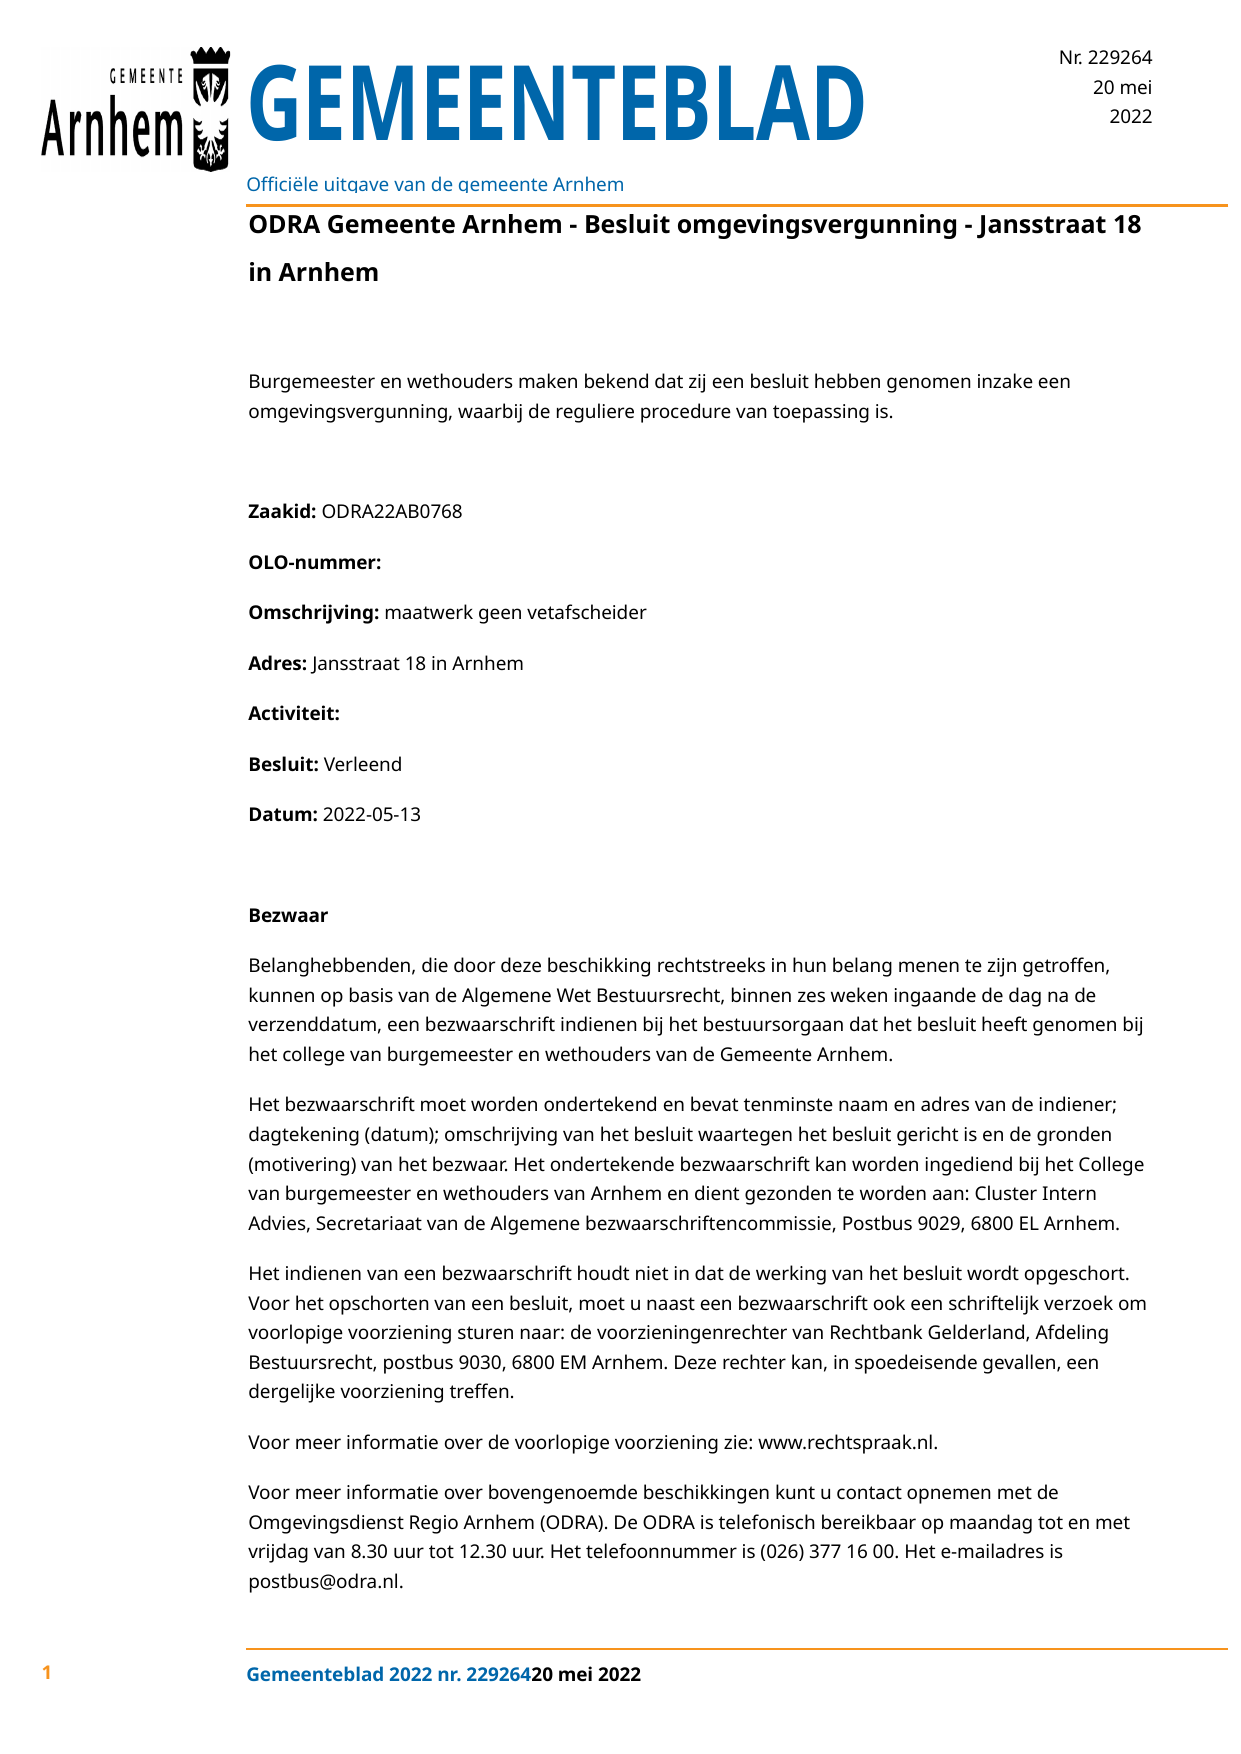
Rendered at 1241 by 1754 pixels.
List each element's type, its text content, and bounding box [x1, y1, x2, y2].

text Voor meer informatie over de voorlopige voorziening zie: www.rechtspraak.nl. [248, 1429, 1152, 1455]
text Activiteit: [248, 700, 1152, 726]
text Zaakid: ODRA22AB0768 [248, 499, 1152, 524]
text Voor meer informatie over bovengenoemde beschikkingen kunt u contact opnemen met de Omgevingsdienst Regio Arnhem (ODRA). De ODRA is telefonisch bereikbaar op maandag tot en met vrijdag van 8.30 uur tot 12.30 uur. Het telefoonnummer is (026) 377 16 00. Het e-mailadres is postbus@odra.nl. [248, 1479, 1152, 1594]
text ODRA Gemeente Arnhem - Besluit omgevingsvergunning - Jansstraat 18 in Arnhem [248, 207, 1152, 288]
text Het indienen van een bezwaarschrift houdt niet in dat de werking van het besluit wordt opgeschort. Voor het opschorten van een besluit, moet u naast een bezwaarschrift ook een schriftelijk verzoek om voorlopige voorziening sturen naar: de voorzieningenrechter van Rechtbank Gelderland, Afdeling Bestuursrecht, postbus 9030, 6800 EM Arnhem. Deze rechter kan, in spoedeisende gevallen, een dergelijke voorziening treffen. [248, 1260, 1152, 1404]
text OLO-nummer: [248, 549, 1152, 575]
text Omschrijving: maatwerk geen vetafscheider [248, 599, 1152, 625]
text Bezwaar [248, 902, 1152, 928]
text Besluit: Verleend [248, 751, 1152, 777]
text Datum: 2022-05-13 [248, 801, 1152, 827]
text Belanghebbenden, die door deze beschikking rechtstreeks in hun belang menen te zijn getroffen, kunnen op basis van de Algemene Wet Bestuursrecht, binnen zes weken ingaande de dag na de verzenddatum, een bezwaarschrift indienen bij het bestuursorgaan dat het besluit heeft genomen bij het college van burgemeester en wethouders van de Gemeente Arnhem. [248, 952, 1152, 1067]
text Het bezwaarschrift moet worden ondertekend en bevat tenminste naam en adres van de indiener; dagtekening (datum); omschrijving van het besluit waartegen het besluit gericht is en de gronden (motivering) van het bezwaar. Het ondertekende bezwaarschrift kan worden ingediend bij het College van burgemeester en wethouders van Arnhem en dient gezonden te worden aan: Cluster Intern Advies, Secretariaat van de Algemene bezwaarschriftencommissie, Postbus 9029, 6800 EL Arnhem. [248, 1092, 1152, 1236]
text Burgemeester en wethouders maken bekend dat zij een besluit hebben genomen inzake een omgevingsvergunning, waarbij de reguliere procedure van toepassing is. [248, 368, 1152, 424]
text Adres: Jansstraat 18 in Arnhem [248, 650, 1152, 676]
picture [41, 47, 231, 172]
